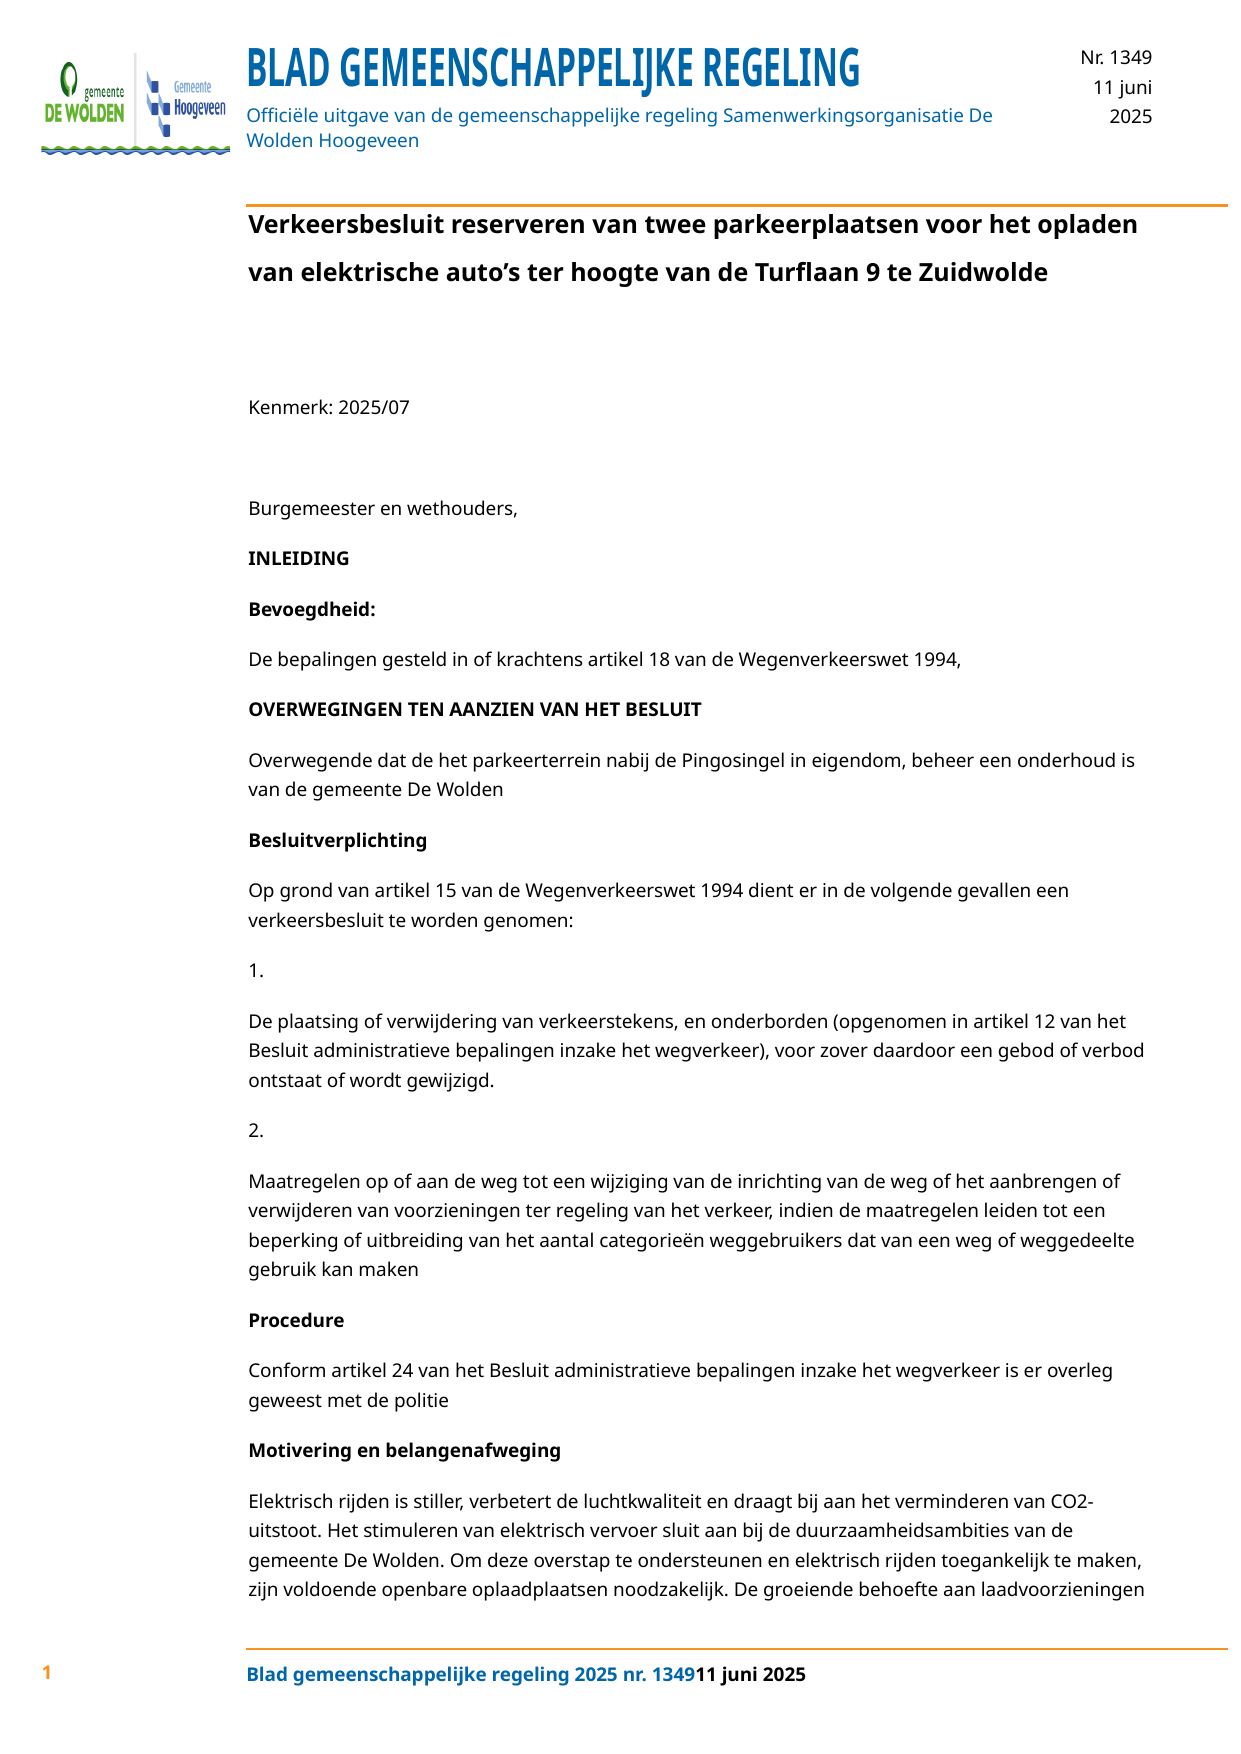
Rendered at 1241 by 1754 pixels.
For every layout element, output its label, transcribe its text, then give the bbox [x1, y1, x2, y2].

text Procedure [248, 1307, 1152, 1333]
text Bevoegdheid: [248, 596, 1152, 621]
text Kenmerk: 2025/07 [248, 394, 1152, 420]
text De plaatsing of verwijdering van verkeerstekens, en onderborden (opgenomen in artikel 12 van het Besluit administratieve bepalingen inzake het wegverkeer), voor zover daardoor een gebod of verbod ontstaat of wordt gewijzigd. [248, 1008, 1152, 1093]
text Elektrisch rijden is stiller, verbetert de luchtkwaliteit en draagt bij aan het verminderen van CO2-uitstoot. Het stimuleren van elektrisch vervoer sluit aan bij de duurzaamheidsambities van de gemeente De Wolden. Om deze overstap te ondersteunen en elektrisch rijden toegankelijk te maken, zijn voldoende openbare oplaadplaatsen noodzakelijk. De groeiende behoefte aan laadvoorzieningen [248, 1488, 1152, 1602]
text Motivering en belangenafweging [248, 1437, 1152, 1463]
text Verkeersbesluit reserveren van twee parkeerplaatsen voor het opladen van elektrische auto’s ter hoogte van de Turflaan 9 te Zuidwolde [248, 207, 1152, 288]
text 1. [248, 957, 1152, 983]
picture [41, 47, 231, 172]
text De bepalingen gesteld in of krachtens artikel 18 van de Wegenverkeerswet 1994, [248, 646, 1152, 672]
text 2. [248, 1117, 1152, 1143]
text INLEIDING [248, 545, 1152, 571]
text OVERWEGINGEN TEN AANZIEN VAN HET BESLUIT [248, 697, 1152, 722]
text Overwegende dat de het parkeerterrein nabij de Pingosingel in eigendom, beheer een onderhoud is van de gemeente De Wolden [248, 747, 1152, 802]
text Op grond van artikel 15 van de Wegenverkeerswet 1994 dient er in de volgende gevallen een verkeersbesluit te worden genomen: [248, 877, 1152, 933]
text Burgemeester en wethouders, [248, 495, 1152, 521]
text Maatregelen op of aan de weg tot een wijziging van de inrichting van de weg of het aanbrengen of verwijderen van voorzieningen ter regeling van het verkeer, indien de maatregelen leiden tot een beperking of uitbreiding van het aantal categorieën weggebruikers dat van een weg of weggedeelte gebruik kan maken [248, 1168, 1152, 1282]
text Besluitverplichting [248, 827, 1152, 853]
text Conform artikel 24 van het Besluit administratieve bepalingen inzake het wegverkeer is er overleg geweest met de politie [248, 1357, 1152, 1413]
